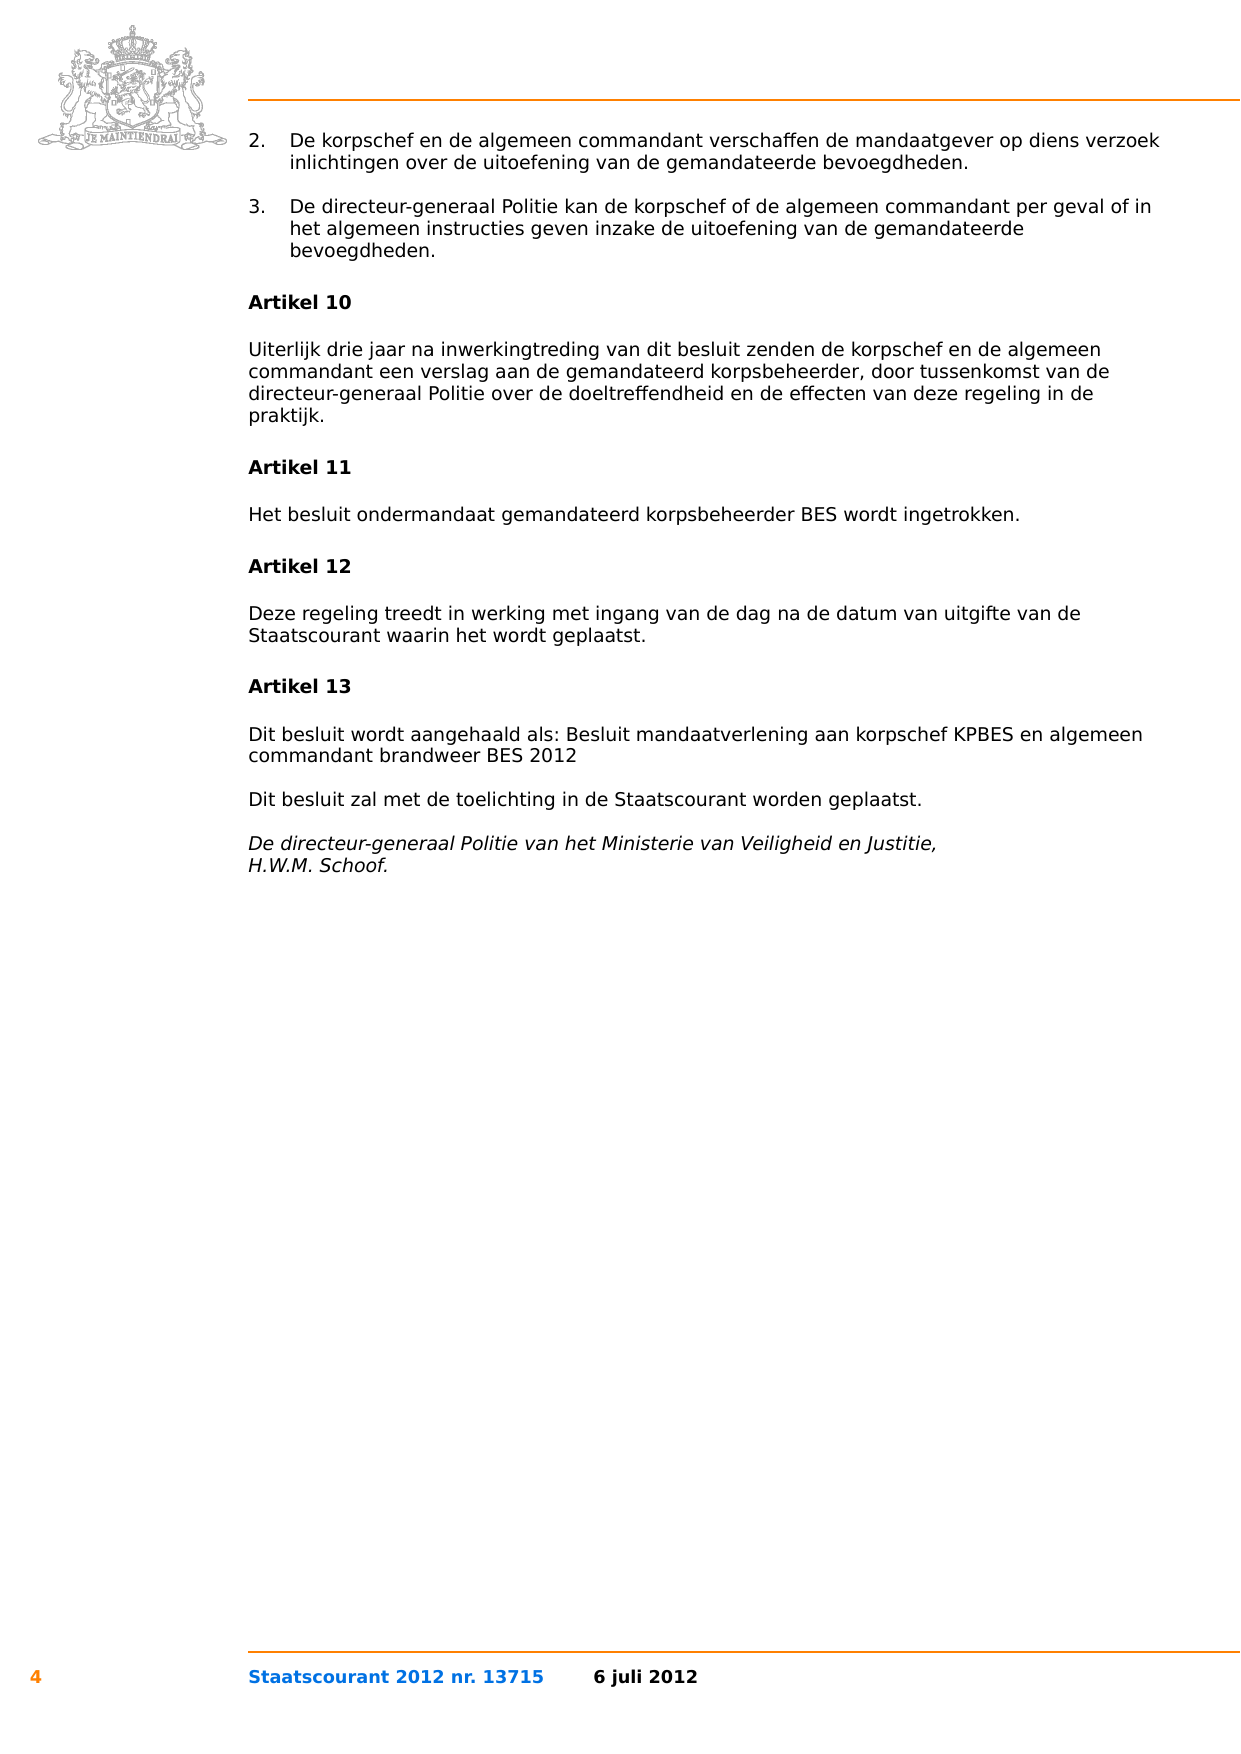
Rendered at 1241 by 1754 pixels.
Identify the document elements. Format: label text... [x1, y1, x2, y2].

text Dit besluit zal met de toelichting in de Staatscourant worden geplaatst. [248, 789, 1163, 811]
picture [38, 25, 227, 150]
subtitle Artikel 12 [248, 556, 1163, 577]
subtitle Artikel 10 [248, 292, 1163, 314]
text Het besluit ondermandaat gemandateerd korpsbeheerder BES wordt ingetrokken. [248, 503, 1163, 526]
text Deze regeling treedt in werking met ingang van de dag na de datum van uitgifte van de Staatscourant waarin het wordt geplaatst. [248, 602, 1163, 646]
text Uiterlijk drie jaar na inwerkingtreding van dit besluit zenden de korpschef en de algemeen commandant een verslag aan de gemandateerd korpsbeheerder, door tussenkomst van de directeur-generaal Politie over de doeltreffendheid en de effecten van deze regeling in de praktijk. [248, 339, 1163, 427]
subtitle Artikel 13 [248, 676, 1163, 698]
text 2. De korpschef en de algemeen commandant verschaffen de mandaatgever op diens verzoek inlichtingen over de uitoefening van de gemandateerde bevoegdheden. [248, 130, 1163, 174]
text 3. De directeur-generaal Politie kan de korpschef of de algemeen commandant per geval of in het algemeen instructies geven inzake de uitoefening van de gemandateerde bevoegdheden. [248, 196, 1163, 262]
text De directeur-generaal Politie van het Ministerie van Veiligheid en Justitie, H.W.M. Schoof. [248, 833, 1163, 877]
text Dit besluit wordt aangehaald als: Besluit mandaatverlening aan korpschef KPBES en algemeen commandant brandweer BES 2012 [248, 723, 1163, 767]
subtitle Artikel 11 [248, 457, 1163, 478]
